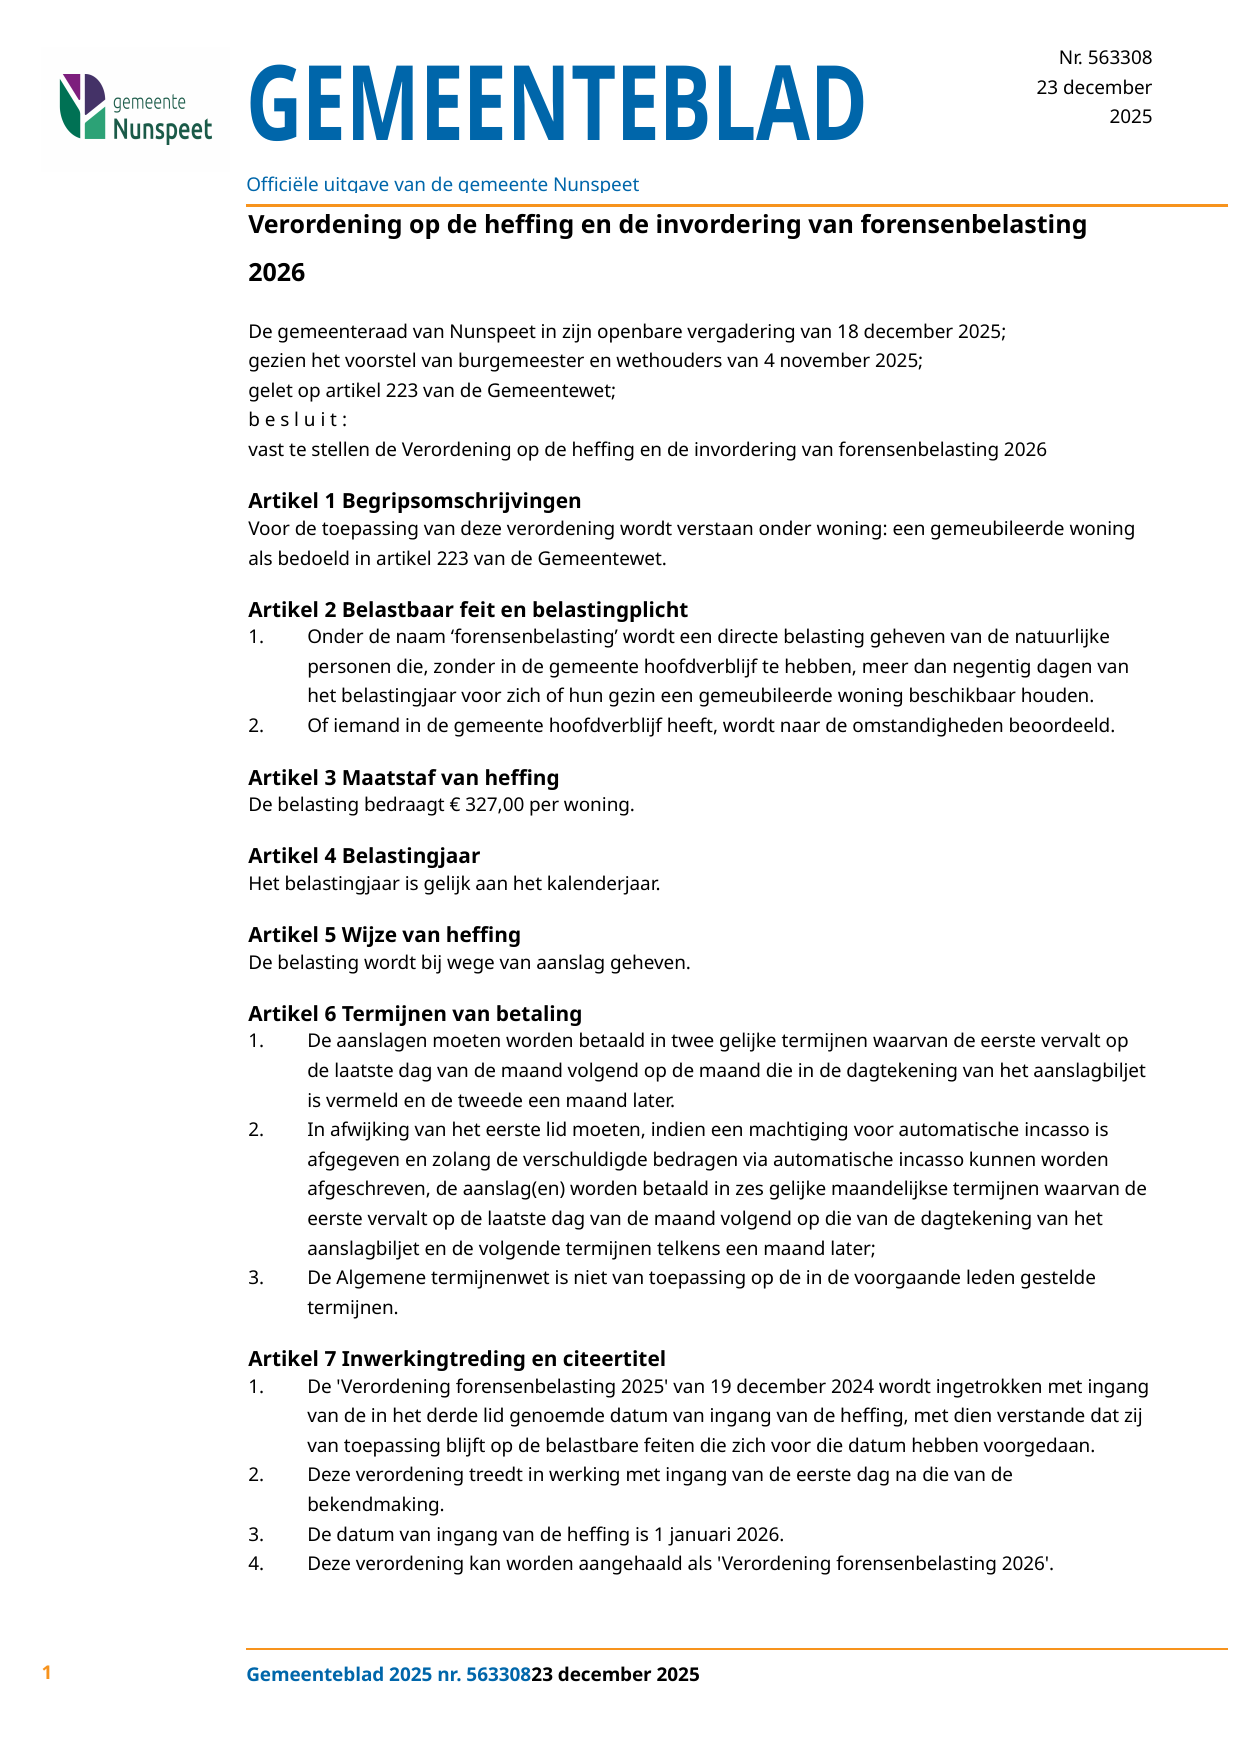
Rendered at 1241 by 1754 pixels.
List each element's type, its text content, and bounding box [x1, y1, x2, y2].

text De belasting wordt bij wege van aanslag geheven. [248, 949, 1152, 974]
list In afwijking van het eerste lid moeten, indien een machtiging voor automatische incasso is afgegeven en zolang de verschuldigde bedragen via automatische incasso kunnen worden afgeschreven, de aanslag(en) worden betaald in zes gelijke maandelijkse termijnen waarvan de eerste vervalt op de laatste dag van de maand volgend op die van de dagtekening van het aanslagbiljet en de volgende termijnen telkens een maand later; [248, 1116, 1152, 1261]
list Onder de naam ‘forensenbelasting’ wordt een directe belasting geheven van de natuurlijke personen die, zonder in de gemeente hoofdverblijf te hebben, meer dan negentig dagen van het belastingjaar voor zich of hun gezin een gemeubileerde woning beschikbaar houden. [248, 623, 1152, 708]
text gelet op artikel 223 van de Gemeentewet; [248, 377, 1152, 403]
text Voor de toepassing van deze verordening wordt verstaan onder woning: een gemeubileerde woning als bedoeld in artikel 223 van de Gemeentewet. [248, 515, 1152, 570]
list De aanslagen moeten worden betaald in twee gelijke termijnen waarvan de eerste vervalt op de laatste dag van de maand volgend op de maand die in de dagtekening van het aanslagbiljet is vermeld en de tweede een maand later. [248, 1028, 1152, 1113]
text vast te stellen de Verordening op de heffing en de invordering van forensenbelasting 2026 [248, 436, 1152, 462]
picture [41, 47, 231, 172]
text Artikel 2 Belastbaar feit en belastingplicht [248, 595, 1152, 623]
text Artikel 6 Termijnen van betaling [248, 999, 1152, 1028]
list De datum van ingang van de heffing is 1 januari 2026. [248, 1521, 1152, 1546]
text Artikel 3 Maatstaf van heffing [248, 763, 1152, 791]
list De Algemene termijnenwet is niet van toepassing op de in de voorgaande leden gestelde termijnen. [248, 1264, 1152, 1320]
text Artikel 1 Begripsomschrijvingen [248, 487, 1152, 515]
text Artikel 5 Wijze van heffing [248, 920, 1152, 949]
text De gemeenteraad van Nunspeet in zijn openbare vergadering van 18 december 2025; [248, 318, 1152, 344]
text gezien het voorstel van burgemeester en wethouders van 4 november 2025; [248, 347, 1152, 373]
text b e s l u i t : [248, 407, 1152, 432]
text Het belastingjaar is gelijk aan het kalenderjaar. [248, 870, 1152, 896]
text Artikel 4 Belastingjaar [248, 842, 1152, 870]
list Deze verordening kan worden aangehaald als 'Verordening forensenbelasting 2026'. [248, 1550, 1152, 1576]
list De 'Verordening forensenbelasting 2025' van 19 december 2024 wordt ingetrokken met ingang van de in het derde lid genoemde datum van ingang van de heffing, met dien verstande dat zij van toepassing blijft op de belastbare feiten die zich voor die datum hebben voorgedaan. [248, 1373, 1152, 1458]
list Deze verordening treedt in werking met ingang van de eerste dag na die van de bekendmaking. [248, 1462, 1152, 1517]
text Artikel 7 Inwerkingtreding en citeertitel [248, 1344, 1152, 1373]
text Verordening op de heffing en de invordering van forensenbelasting 2026 [248, 207, 1152, 288]
text De belasting bedraagt € 327,00 per woning. [248, 791, 1152, 817]
list Of iemand in de gemeente hoofdverblijf heeft, wordt naar de omstandigheden beoordeeld. [248, 712, 1152, 738]
